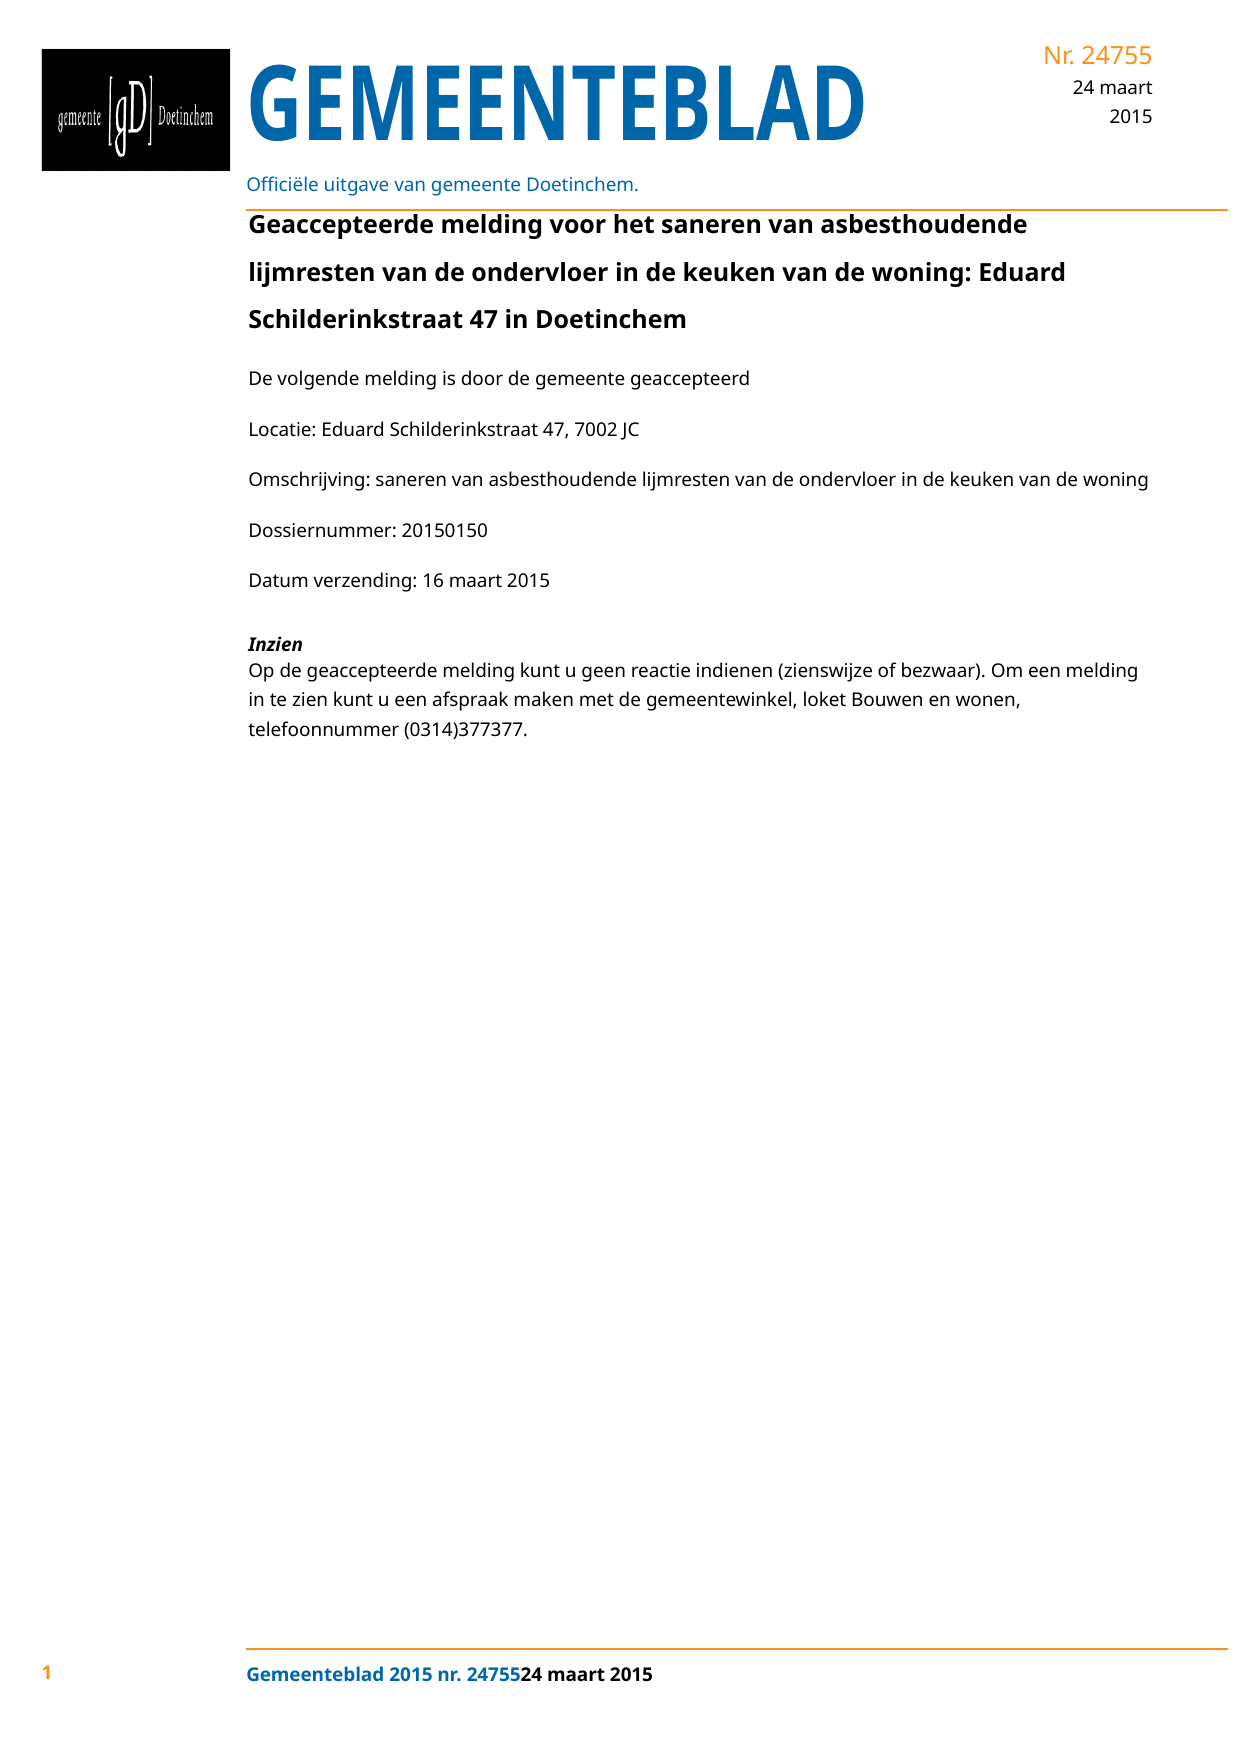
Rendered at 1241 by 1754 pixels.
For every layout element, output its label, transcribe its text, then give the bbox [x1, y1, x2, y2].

picture [41, 47, 231, 172]
text Dossiernummer: 20150150 [248, 517, 1152, 542]
text Datum verzending: 16 maart 2015 [248, 567, 1152, 593]
text De volgende melding is door de gemeente geaccepteerd [248, 366, 1152, 391]
text Inzien [248, 631, 1152, 657]
text Omschrijving: saneren van asbesthoudende lijmresten van de ondervloer in de keuken van de woning [248, 466, 1152, 492]
text Locatie: Eduard Schilderinkstraat 47, 7002 JC [248, 416, 1152, 442]
text Op de geaccepteerde melding kunt u geen reactie indienen (zienswijze of bezwaar). Om een melding in te zien kunt u een afspraak maken met de gemeentewinkel, loket Bouwen en wonen, telefoonnummer (0314)377377. [248, 657, 1152, 742]
text Geaccepteerde melding voor het saneren van asbesthoudende lijmresten van de ondervloer in de keuken van de woning: Eduard Schilderinkstraat 47 in Doetinchem [248, 211, 1152, 336]
